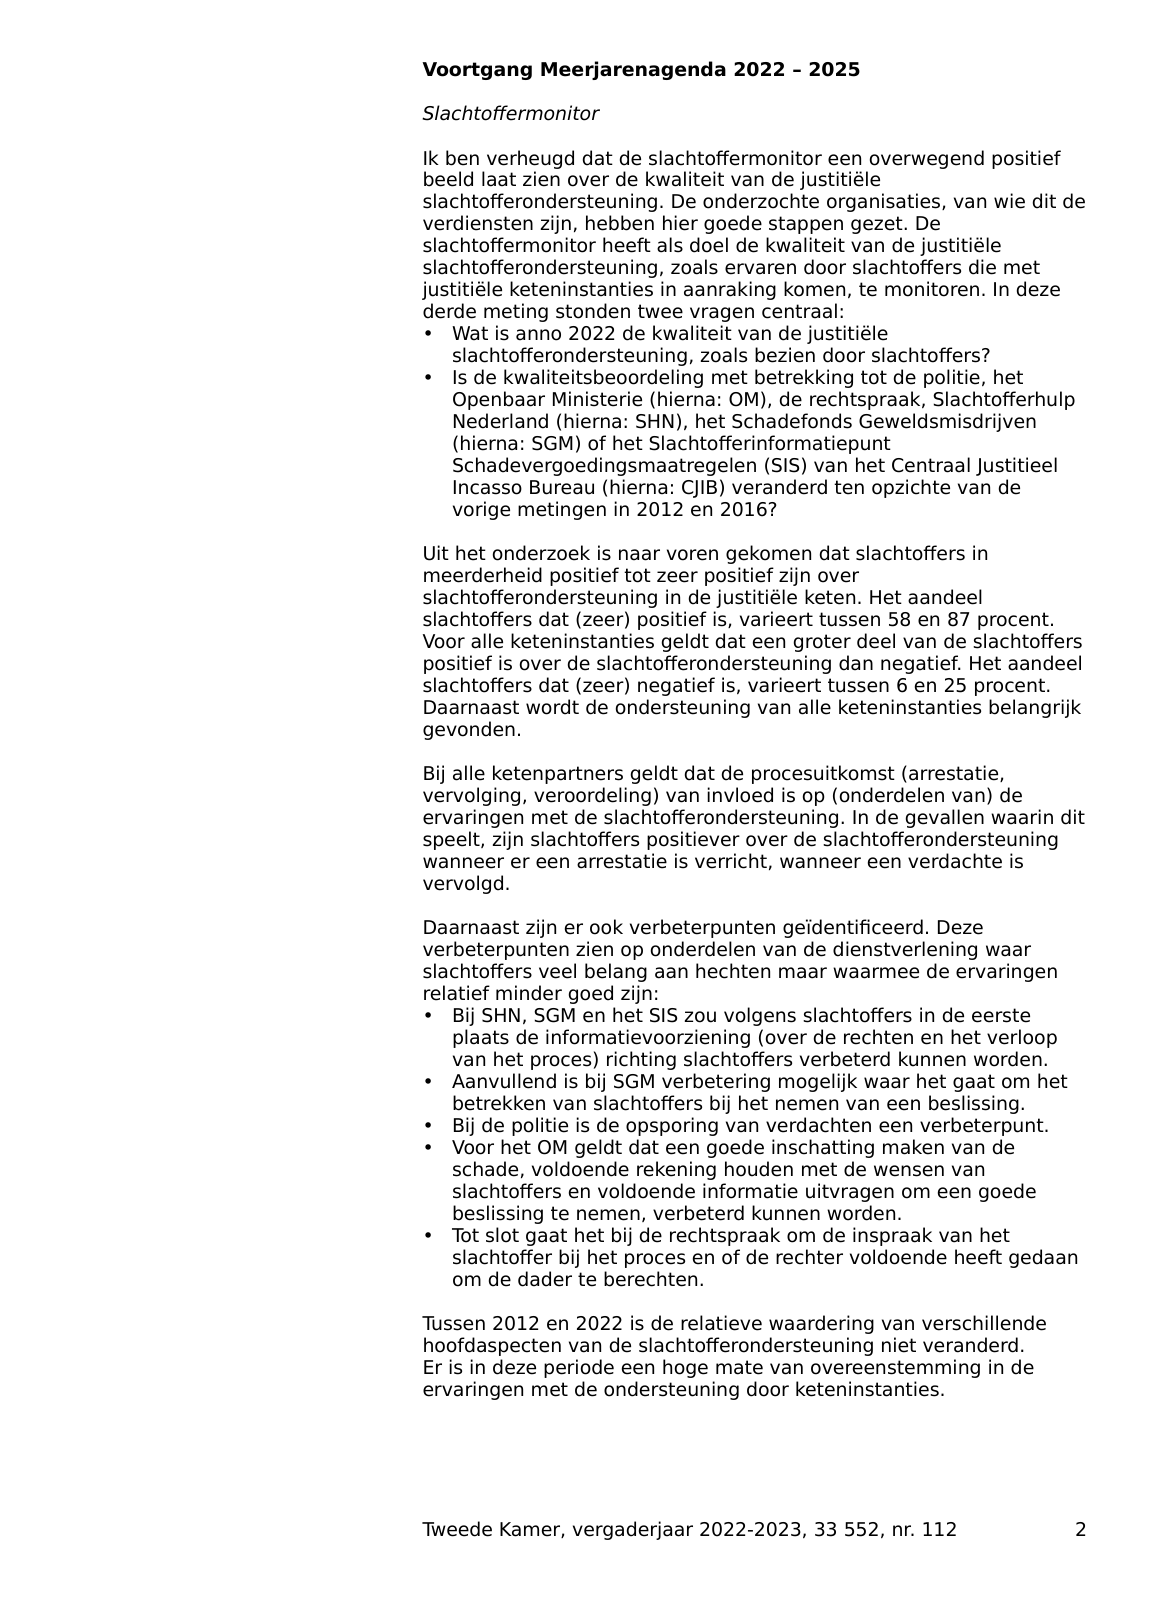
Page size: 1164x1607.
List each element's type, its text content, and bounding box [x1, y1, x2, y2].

subtitle Voortgang Meerjarenagenda 2022 – 2025 [422, 59, 1087, 81]
text • Bij SHN, SGM en het SIS zou volgens slachtoffers in de eerste plaats de informatievoorziening (over de rechten en het verloop van het proces) richting slachtoffers verbeterd kunnen worden. [422, 1005, 1087, 1071]
text • Bij de politie is de opsporing van verdachten een verbeterpunt. [422, 1115, 1087, 1137]
text • Wat is anno 2022 de kwaliteit van de justitiële slachtofferondersteuning, zoals bezien door slachtoffers? [422, 323, 1087, 367]
text Daarnaast zijn er ook verbeterpunten geïdentificeerd. Deze verbeterpunten zien op onderdelen van de dienstverlening waar slachtoffers veel belang aan hechten maar waarmee de ervaringen relatief minder goed zijn: [422, 917, 1087, 1005]
text Uit het onderzoek is naar voren gekomen dat slachtoffers in meerderheid positief tot zeer positief zijn over slachtofferondersteuning in de justitiële keten. Het aandeel slachtoffers dat (zeer) positief is, varieert tussen 58 en 87 procent. Voor alle keteninstanties geldt dat een groter deel van de slachtoffers positief is over de slachtofferondersteuning dan negatief. Het aandeel slachtoffers dat (zeer) negatief is, varieert tussen 6 en 25 procent. Daarnaast wordt de ondersteuning van alle keteninstanties belangrijk gevonden. [422, 543, 1087, 741]
text Er is in deze periode een hoge mate van overeenstemming in de ervaringen met de ondersteuning door keteninstanties. [422, 1357, 1087, 1401]
text • Aanvullend is bij SGM verbetering mogelijk waar het gaat om het betrekken van slachtoffers bij het nemen van een beslissing. [422, 1071, 1087, 1115]
text • Tot slot gaat het bij de rechtspraak om de inspraak van het slachtoffer bij het proces en of de rechter voldoende heeft gedaan om de dader te berechten. [422, 1225, 1087, 1291]
text • Voor het OM geldt dat een goede inschatting maken van de schade, voldoende rekening houden met de wensen van slachtoffers en voldoende informatie uitvragen om een goede beslissing te nemen, verbeterd kunnen worden. [422, 1137, 1087, 1225]
text Bij alle ketenpartners geldt dat de procesuitkomst (arrestatie, vervolging, veroordeling) van invloed is op (onderdelen van) de ervaringen met de slachtofferondersteuning. In de gevallen waarin dit speelt, zijn slachtoffers positiever over de slachtofferondersteuning wanneer er een arrestatie is verricht, wanneer een verdachte is vervolgd. [422, 763, 1087, 895]
text • Is de kwaliteitsbeoordeling met betrekking tot de politie, het Openbaar Ministerie (hierna: OM), de rechtspraak, Slachtofferhulp Nederland (hierna: SHN), het Schadefonds Geweldsmisdrijven (hierna: SGM) of het Slachtofferinformatiepunt Schadevergoedingsmaatregelen (SIS) van het Centraal Justitieel Incasso Bureau (hierna: CJIB) veranderd ten opzichte van de vorige metingen in 2012 en 2016? [422, 367, 1087, 521]
subtitle Slachtoffermonitor [422, 103, 1087, 125]
text Tussen 2012 en 2022 is de relatieve waardering van verschillende hoofdaspecten van de slachtofferondersteuning niet veranderd. [422, 1313, 1087, 1357]
text Ik ben verheugd dat de slachtoffermonitor een overwegend positief beeld laat zien over de kwaliteit van de justitiële slachtofferondersteuning. De onderzochte organisaties, van wie dit de verdiensten zijn, hebben hier goede stappen gezet. De slachtoffermonitor heeft als doel de kwaliteit van de justitiële slachtofferondersteuning, zoals ervaren door slachtoffers die met justitiële keteninstanties in aanraking komen, te monitoren. In deze derde meting stonden twee vragen centraal: [422, 147, 1087, 323]
